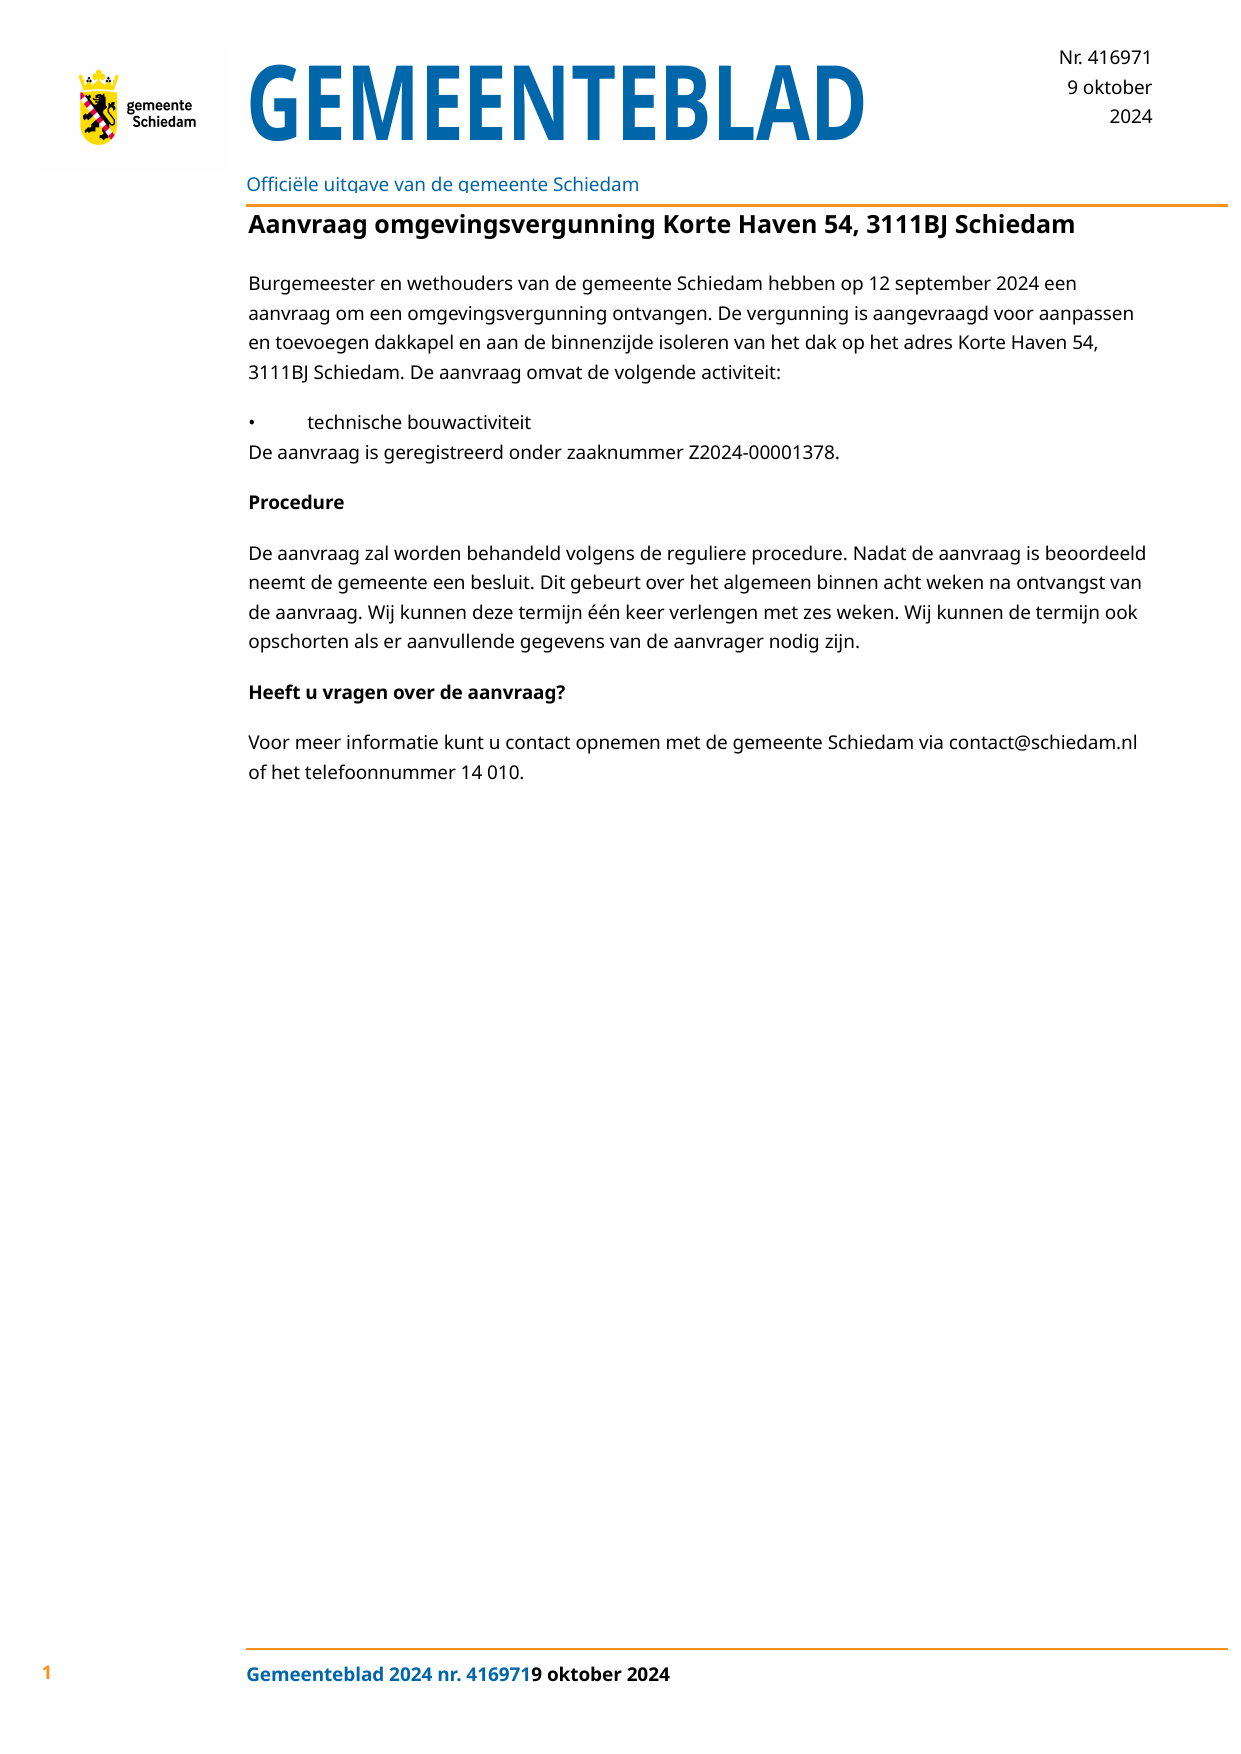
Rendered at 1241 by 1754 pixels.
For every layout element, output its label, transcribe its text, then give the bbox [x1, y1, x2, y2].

text Burgemeester en wethouders van de gemeente Schiedam hebben op 12 september 2024 een aanvraag om een omgevingsvergunning ontvangen. De vergunning is aangevraagd voor aanpassen en toevoegen dakkapel en aan de binnenzijde isoleren van het dak op het adres Korte Haven 54, 3111BJ Schiedam. De aanvraag omvat de volgende activiteit: [248, 270, 1152, 385]
text Heeft u vragen over de aanvraag? [248, 679, 1152, 705]
text Voor meer informatie kunt u contact opnemen met de gemeente Schiedam via contact@schiedam.nl of het telefoonnummer 14 010. [248, 729, 1152, 785]
text De aanvraag zal worden behandeld volgens de reguliere procedure. Nadat de aanvraag is beoordeeld neemt de gemeente een besluit. Dit gebeurt over het algemeen binnen acht weken na ontvangst van de aanvraag. Wij kunnen deze termijn één keer verlengen met zes weken. Wij kunnen de termijn ook opschorten als er aanvullende gegevens van de aanvrager nodig zijn. [248, 540, 1152, 654]
text De aanvraag is geregistreerd onder zaaknummer Z2024-00001378. [248, 439, 1152, 465]
list technische bouwactiviteit [248, 409, 1152, 435]
text Procedure [248, 489, 1152, 515]
picture [41, 47, 231, 172]
text Aanvraag omgevingsvergunning Korte Haven 54, 3111BJ Schiedam [248, 207, 1152, 241]
